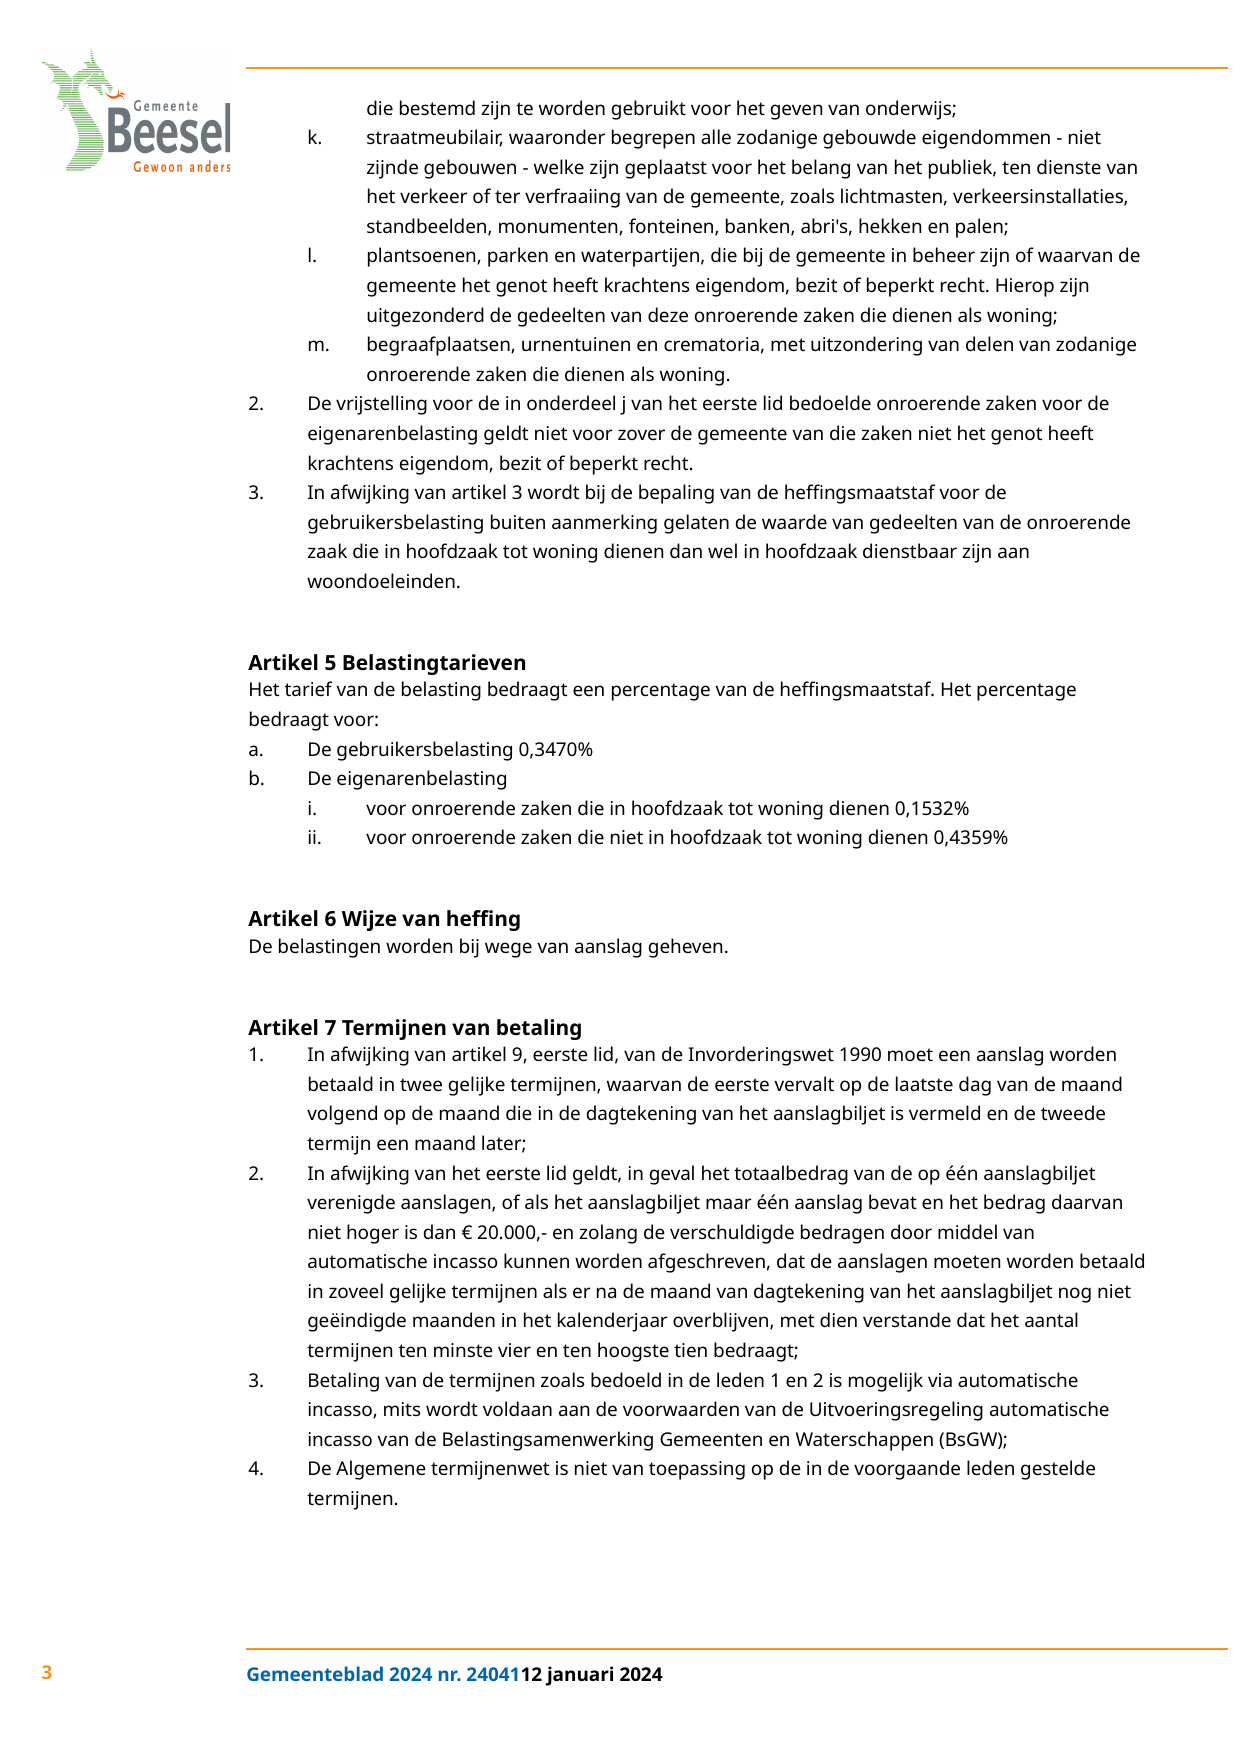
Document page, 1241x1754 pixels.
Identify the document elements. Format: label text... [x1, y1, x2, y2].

list In afwijking van artikel 3 wordt bij de bepaling van de heffingsmaatstaf voor de gebruikersbelasting buiten aanmerking gelaten de waarde van gedeelten van de onroerende zaak die in hoofdzaak tot woning dienen dan wel in hoofdzaak dienstbaar zijn aan woondoeleinden. [248, 479, 1152, 594]
list straatmeubilair, waaronder begrepen alle zodanige gebouwde eigendommen - niet zijnde gebouwen - welke zijn geplaatst voor het belang van het publiek, ten dienste van het verkeer of ter verfraaiing van de gemeente, zoals lichtmasten, verkeersinstallaties, standbeelden, monumenten, fonteinen, banken, abri's, hekken en palen; [307, 124, 1152, 239]
list In afwijking van het eerste lid geldt, in geval het totaalbedrag van de op één aanslagbiljet verenigde aanslagen, of als het aanslagbiljet maar één aanslag bevat en het bedrag daarvan niet hoger is dan € 20.000,- en zolang de verschuldigde bedragen door middel van automatische incasso kunnen worden afgeschreven, dat de aanslagen moeten worden betaald in zoveel gelijke termijnen als er na de maand van dagtekening van het aanslagbiljet nog niet geëindigde maanden in het kalenderjaar overblijven, met dien verstande dat het aantal termijnen ten minste vier en ten hoogste tien bedraagt; [248, 1160, 1152, 1363]
picture [41, 47, 231, 172]
list begraafplaatsen, urnentuinen en crematoria, met uitzondering van delen van zodanige onroerende zaken die dienen als woning. [307, 331, 1152, 387]
list De Algemene termijnenwet is niet van toepassing op de in de voorgaande leden gestelde termijnen. [248, 1456, 1152, 1511]
text De belastingen worden bij wege van aanslag geheven. [248, 933, 1152, 959]
list De eigenarenbelasting [248, 765, 1152, 791]
list De gebruikersbelasting 0,3470% [248, 736, 1152, 761]
text Het tarief van de belasting bedraagt een percentage van de heffingsmaatstaf. Het percentage bedraagt voor: [248, 677, 1152, 732]
list voor onroerende zaken die in hoofdzaak tot woning dienen 0,1532% [307, 795, 1152, 821]
list In afwijking van artikel 9, eerste lid, van de Invorderingswet 1990 moet een aanslag worden betaald in twee gelijke termijnen, waarvan de eerste vervalt op de laatste dag van de maand volgend op de maand die in de dagtekening van het aanslagbiljet is vermeld en de tweede termijn een maand later; [248, 1041, 1152, 1156]
text Artikel 6 Wijze van heffing [248, 904, 1152, 933]
list plantsoenen, parken en waterpartijen, die bij de gemeente in beheer zijn of waarvan de gemeente het genot heeft krachtens eigendom, bezit of beperkt recht. Hierop zijn uitgezonderd de gedeelten van deze onroerende zaken die dienen als woning; [307, 243, 1152, 328]
text Artikel 5 Belastingtarieven [248, 648, 1152, 677]
list voor onroerende zaken die niet in hoofdzaak tot woning dienen 0,4359% [307, 824, 1152, 850]
list Betaling van de termijnen zoals bedoeld in de leden 1 en 2 is mogelijk via automatische incasso, mits wordt voldaan aan de voorwaarden van de Uitvoeringsregeling automatische incasso van de Belastingsamenwerking Gemeenten en Waterschappen (BsGW); [248, 1367, 1152, 1452]
text Artikel 7 Termijnen van betaling [248, 1013, 1152, 1041]
list De vrijstelling voor de in onderdeel j van het eerste lid bedoelde onroerende zaken voor de eigenarenbelasting geldt niet voor zover de gemeente van die zaken niet het genot heeft krachtens eigendom, bezit of beperkt recht. [248, 391, 1152, 476]
list die bestemd zijn te worden gebruikt voor het geven van onderwijs; [307, 95, 1152, 121]
